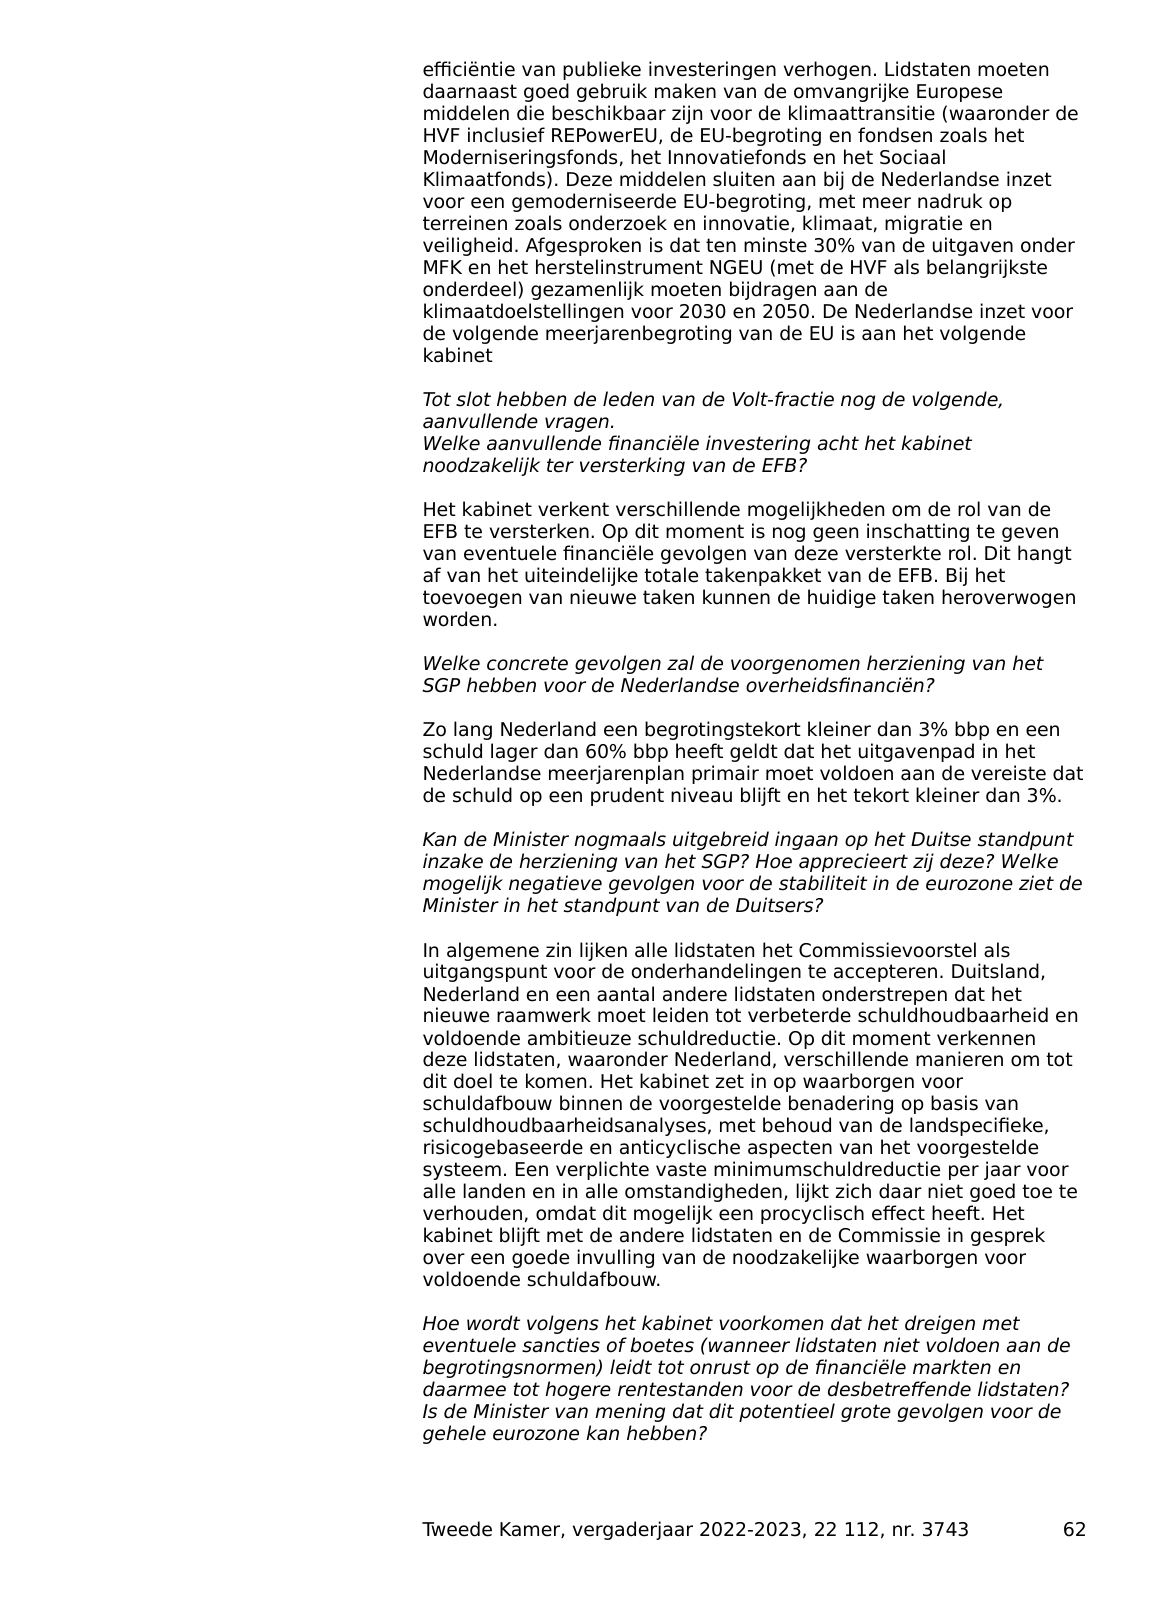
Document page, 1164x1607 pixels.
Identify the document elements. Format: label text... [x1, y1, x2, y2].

text efficiëntie van publieke investeringen verhogen. Lidstaten moeten daarnaast goed gebruik maken van de omvangrijke Europese middelen die beschikbaar zijn voor de klimaattransitie (waaronder de HVF inclusief REPowerEU, de EU-begroting en fondsen zoals het Moderniseringsfonds, het Innovatiefonds en het Sociaal Klimaatfonds). Deze middelen sluiten aan bij de Nederlandse inzet voor een gemoderniseerde EU-begroting, met meer nadruk op terreinen zoals onderzoek en innovatie, klimaat, migratie en veiligheid. Afgesproken is dat ten minste 30% van de uitgaven onder MFK en het herstelinstrument NGEU (met de HVF als belangrijkste onderdeel) gezamenlijk moeten bijdragen aan de klimaatdoelstellingen voor 2030 en 2050. De Nederlandse inzet voor de volgende meerjarenbegroting van de EU is aan het volgende kabinet [422, 59, 1087, 367]
text Zo lang Nederland een begrotingstekort kleiner dan 3% bbp en een schuld lager dan 60% bbp heeft geldt dat het uitgavenpad in het Nederlandse meerjarenplan primair moet voldoen aan de vereiste dat de schuld op een prudent niveau blijft en het tekort kleiner dan 3%. [422, 719, 1087, 807]
text Het kabinet verkent verschillende mogelijkheden om de rol van de EFB te versterken. Op dit moment is nog geen inschatting te geven van eventuele financiële gevolgen van deze versterkte rol. Dit hangt af van het uiteindelijke totale takenpakket van de EFB. Bij het toevoegen van nieuwe taken kunnen de huidige taken heroverwogen worden. [422, 499, 1087, 631]
text Welke aanvullende financiële investering acht het kabinet noodzakelijk ter versterking van de EFB? [422, 433, 1087, 477]
text Kan de Minister nogmaals uitgebreid ingaan op het Duitse standpunt inzake de herziening van het SGP? Hoe apprecieert zij deze? Welke mogelijk negatieve gevolgen voor de stabiliteit in de eurozone ziet de Minister in het standpunt van de Duitsers? [422, 829, 1087, 917]
text Welke concrete gevolgen zal de voorgenomen herziening van het SGP hebben voor de Nederlandse overheidsfinanciën? [422, 653, 1087, 697]
text Hoe wordt volgens het kabinet voorkomen dat het dreigen met eventuele sancties of boetes (wanneer lidstaten niet voldoen aan de begrotingsnormen) leidt tot onrust op de financiële markten en daarmee tot hogere rentestanden voor de desbetreffende lidstaten? Is de Minister van mening dat dit potentieel grote gevolgen voor de gehele eurozone kan hebben? [422, 1313, 1087, 1445]
text In algemene zin lijken alle lidstaten het Commissievoorstel als uitgangspunt voor de onderhandelingen te accepteren. Duitsland, Nederland en een aantal andere lidstaten onderstrepen dat het nieuwe raamwerk moet leiden tot verbeterde schuldhoudbaarheid en voldoende ambitieuze schuldreductie. Op dit moment verkennen deze lidstaten, waaronder Nederland, verschillende manieren om tot dit doel te komen. Het kabinet zet in op waarborgen voor schuldafbouw binnen de voorgestelde benadering op basis van schuldhoudbaarheidsanalyses, met behoud van de landspecifieke, risicogebaseerde en anticyclische aspecten van het voorgestelde systeem. Een verplichte vaste minimumschuldreductie per jaar voor alle landen en in alle omstandigheden, lijkt zich daar niet goed toe te verhouden, omdat dit mogelijk een procyclisch effect heeft. Het kabinet blijft met de andere lidstaten en de Commissie in gesprek over een goede invulling van de noodzakelijke waarborgen voor voldoende schuldafbouw. [422, 939, 1087, 1291]
text Tot slot hebben de leden van de Volt-fractie nog de volgende, aanvullende vragen. [422, 389, 1087, 433]
